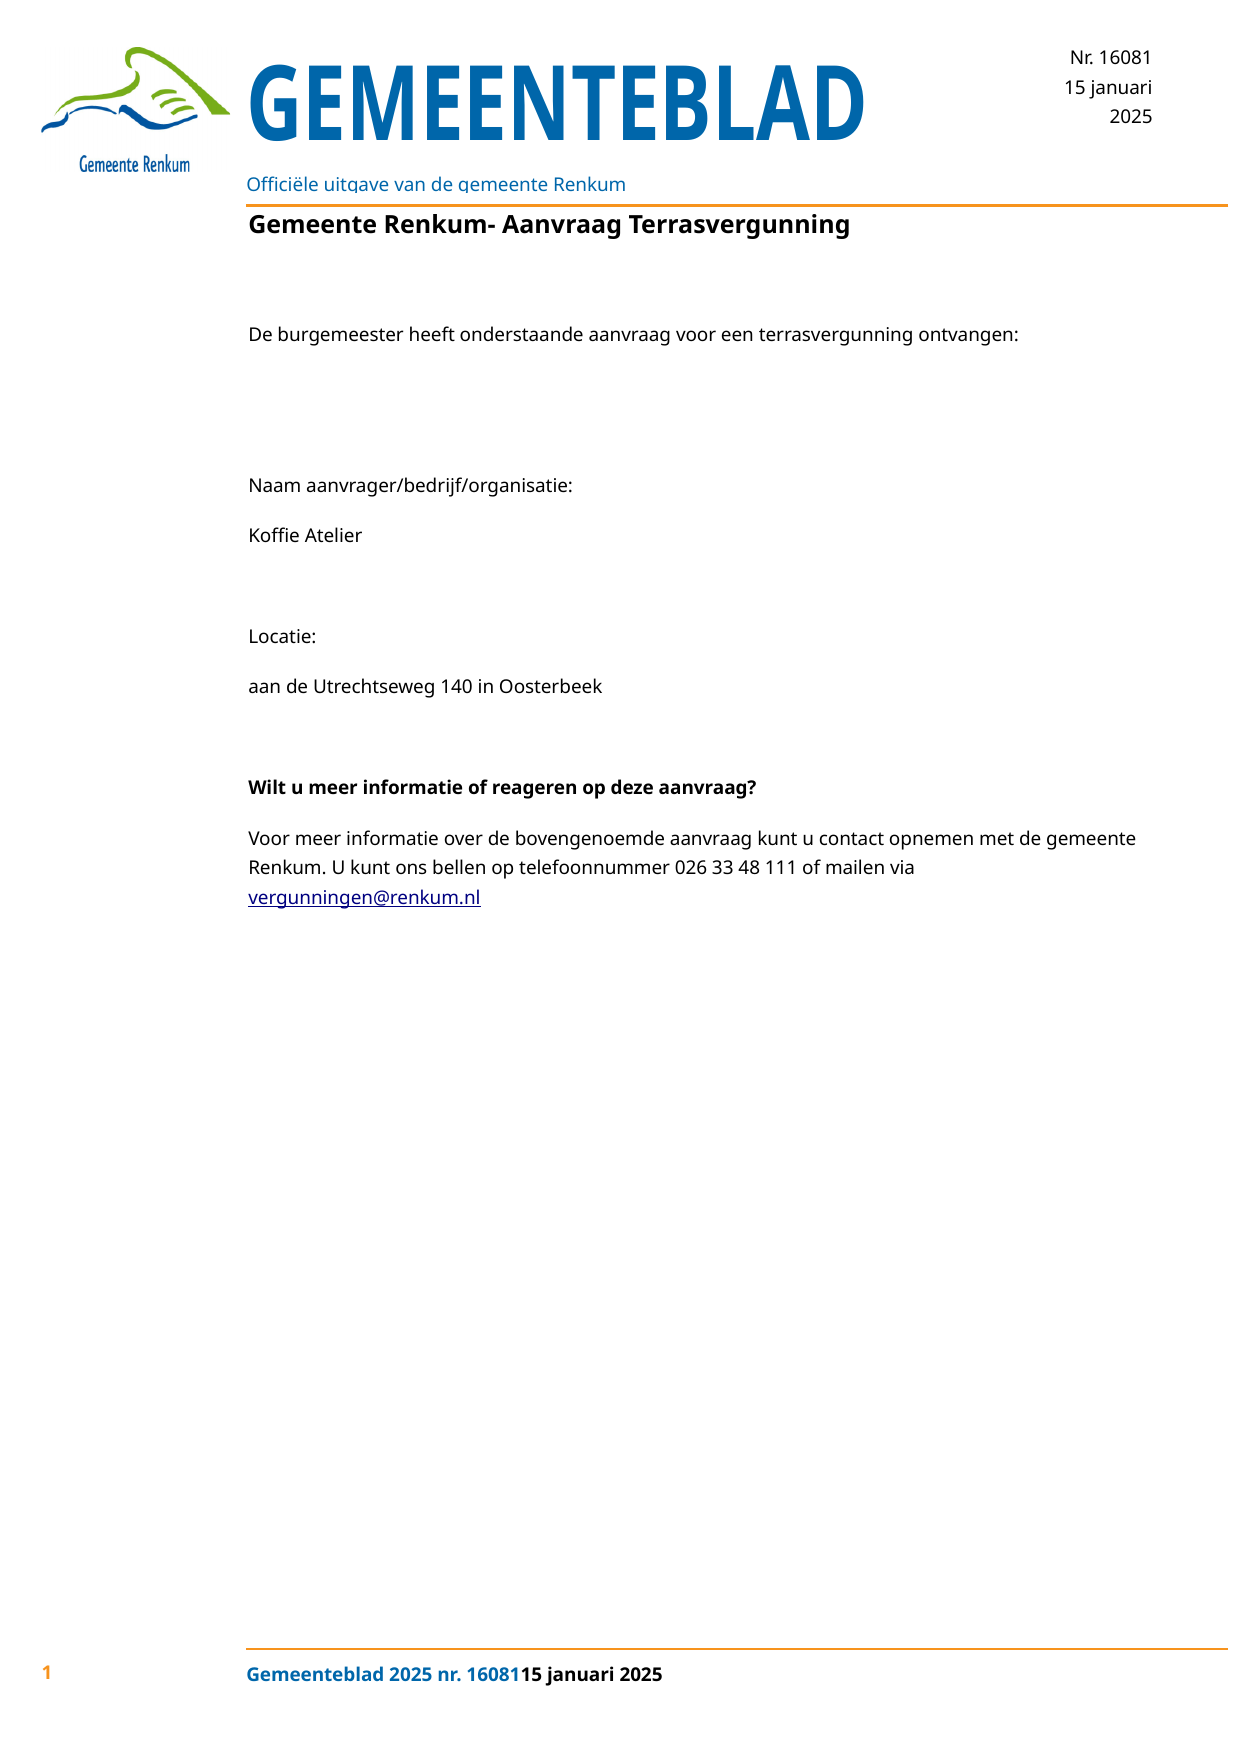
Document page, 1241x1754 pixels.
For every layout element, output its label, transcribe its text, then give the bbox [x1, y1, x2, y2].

text Koffie Atelier [248, 522, 1152, 548]
picture [41, 47, 231, 172]
text Gemeente Renkum- Aanvraag Terrasvergunning [248, 207, 1152, 241]
text Voor meer informatie over de bovengenoemde aanvraag kunt u contact opnemen met de gemeente Renkum. U kunt ons bellen op telefoonnummer 026 33 48 111 of mailen via vergunningen@renkum.nl [248, 825, 1152, 910]
text Locatie: [248, 623, 1152, 649]
text Wilt u meer informatie of reageren op deze aanvraag? [248, 774, 1152, 800]
text De burgemeester heeft onderstaande aanvraag voor een terrasvergunning ontvangen: [248, 321, 1152, 346]
text Naam aanvrager/bedrijf/organisatie: [248, 472, 1152, 498]
text aan de Utrechtseweg 140 in Oosterbeek [248, 674, 1152, 699]
